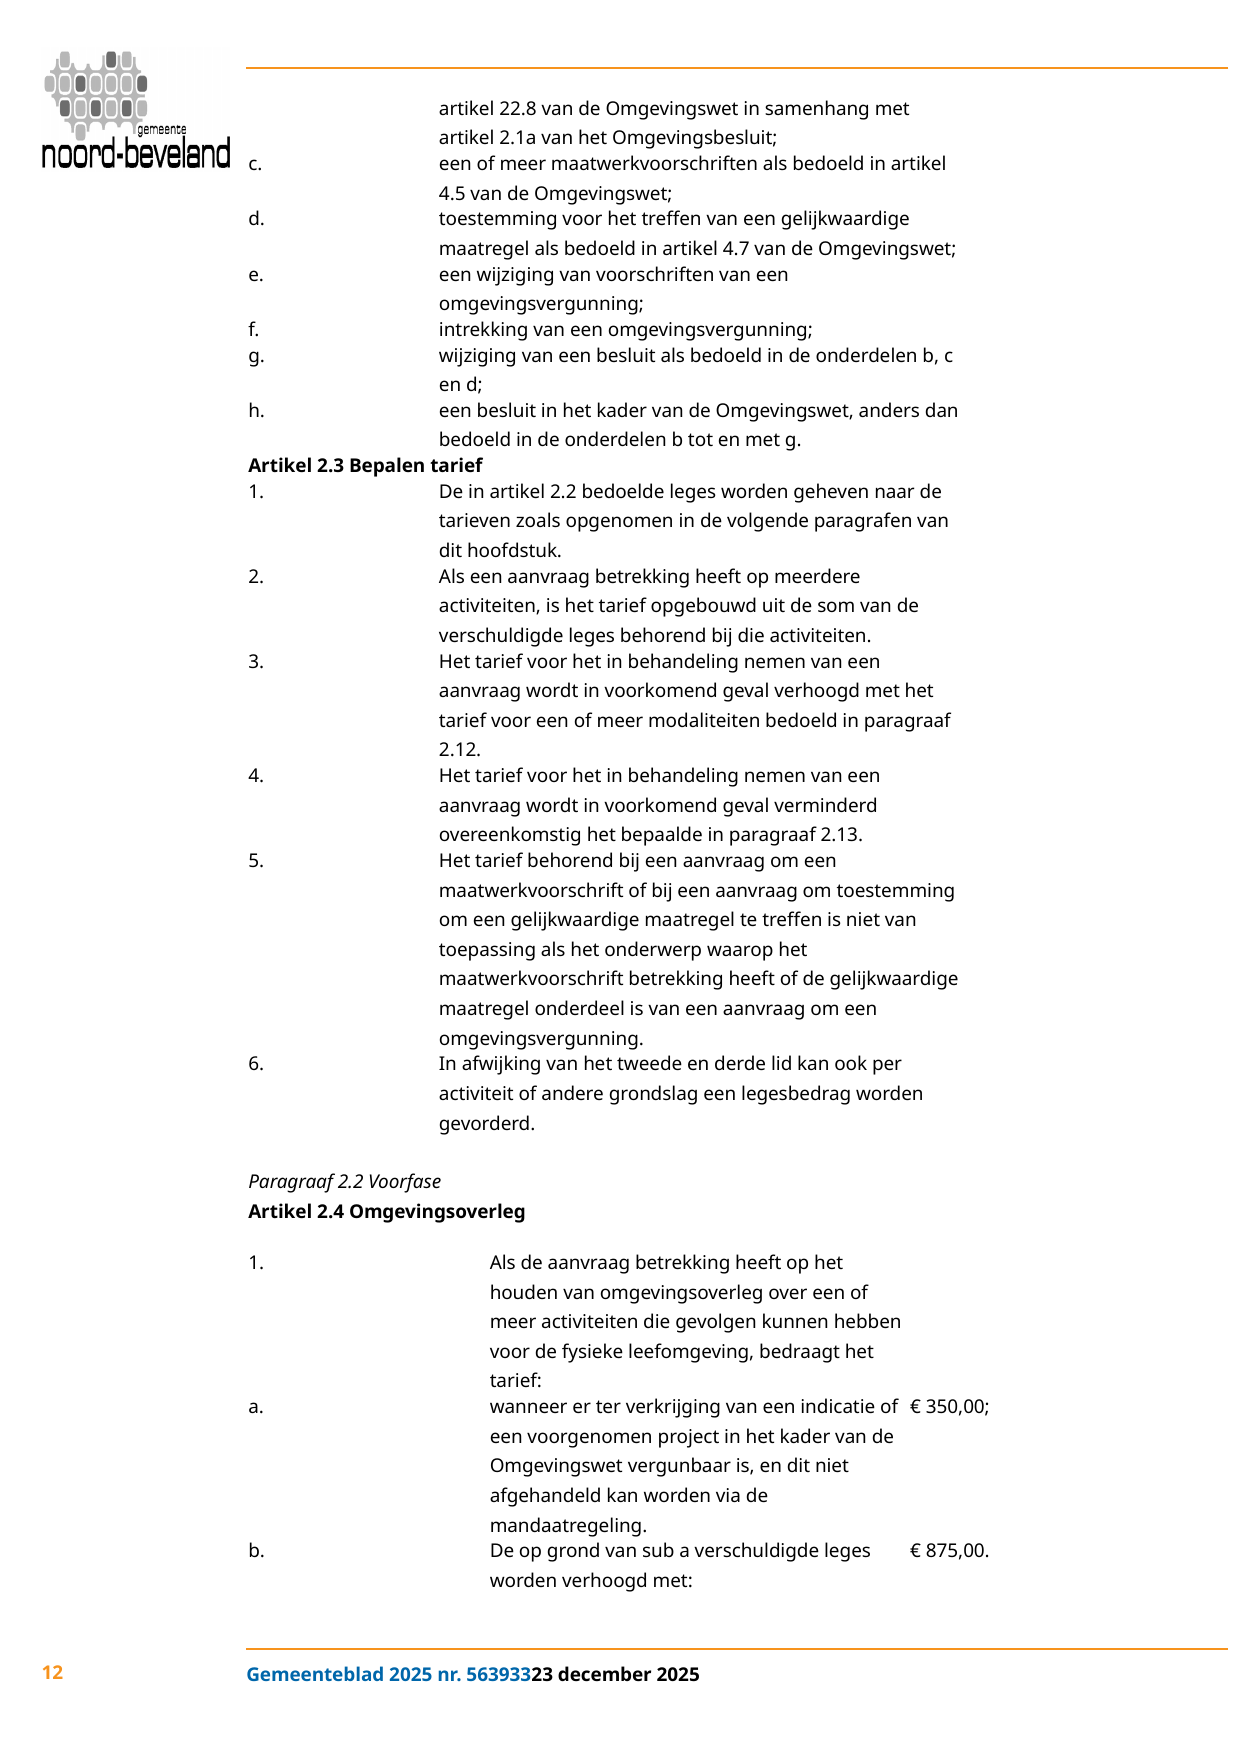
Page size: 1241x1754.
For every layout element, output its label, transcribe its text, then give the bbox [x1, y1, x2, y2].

table_cell toestemming voor het treffen van een gelijkwaardige maatregel als bedoeld in artikel 4.7 van de Omgevingswet; [439, 205, 961, 261]
table_cell Het tarief behorend bij een aanvraag om een maatwerkvoorschrift of bij een aanvraag om toestemming om een gelijkwaardige maatregel te treffen is niet van toepassing als het onderwerp waarop het maatwerkvoorschrift betrekking heeft of de gelijkwaardige maatregel onderdeel is van een aanvraag om een omgevingsvergunning. [439, 847, 961, 1051]
table_cell 6. [248, 1051, 439, 1135]
table_cell f. [248, 316, 439, 342]
picture [41, 47, 231, 172]
table_cell [961, 397, 1152, 452]
table_cell een of meer maatwerkvoorschriften als bedoeld in artikel 4.5 van de Omgevingswet; [439, 150, 961, 205]
table_cell Het tarief voor het in behandeling nemen van een aanvraag wordt in voorkomend geval verminderd overeenkomstig het bepaalde in paragraaf 2.13. [439, 763, 961, 847]
table_cell e. [248, 261, 439, 316]
table_cell [248, 95, 439, 150]
table_cell [961, 847, 1152, 1051]
table_cell [248, 1224, 910, 1249]
table_cell a. [248, 1394, 489, 1537]
table_cell [961, 563, 1152, 648]
table_cell 1. [248, 1249, 489, 1393]
table_cell wanneer er ter verkrijging van een indicatie of een voorgenomen project in het kader van de Omgevingswet vergunbaar is, en dit niet afgehandeld kan worden via de mandaatregeling. [490, 1394, 910, 1537]
table_cell 1. [248, 478, 439, 563]
table_cell [961, 453, 1152, 478]
table_cell een wijziging van voorschriften van een omgevingsvergunning; [439, 261, 961, 316]
table_header Artikel 2.4 Omgevingsoverleg [248, 1198, 910, 1224]
table_header [910, 1198, 1152, 1224]
table_cell 5. [248, 847, 439, 1051]
table_cell [961, 261, 1152, 316]
table_cell een besluit in het kader van de Omgevingswet, anders dan bedoeld in de onderdelen b tot en met g. [439, 397, 961, 452]
table_cell g. [248, 342, 439, 397]
table_cell Als de aanvraag betrekking heeft op het houden van omgevingsoverleg over een of meer activiteiten die gevolgen kunnen hebben voor de fysieke leefomgeving, bedraagt het tarief: [490, 1249, 910, 1393]
table_cell b. [248, 1538, 489, 1593]
table_cell [961, 648, 1152, 762]
table_cell [961, 342, 1152, 397]
table_cell [961, 763, 1152, 847]
table_cell h. [248, 397, 439, 452]
table_cell [961, 150, 1152, 205]
table_cell De op grond van sub a verschuldigde leges worden verhoogd met: [490, 1538, 910, 1593]
table_cell [910, 1224, 1152, 1249]
table_cell 3. [248, 648, 439, 762]
table_cell 4. [248, 763, 439, 847]
table_cell In afwijking van het tweede en derde lid kan ook per activiteit of andere grondslag een legesbedrag worden gevorderd. [439, 1051, 961, 1135]
table_cell Als een aanvraag betrekking heeft op meerdere activiteiten, is het tarief opgebouwd uit de som van de verschuldigde leges behorend bij die activiteiten. [439, 563, 961, 648]
table_cell [961, 95, 1152, 150]
table_cell c. [248, 150, 439, 205]
table_cell [910, 1249, 1152, 1393]
table_cell [961, 316, 1152, 342]
text Paragraaf 2.2 Voorfase [248, 1168, 1152, 1194]
table_cell 2. [248, 563, 439, 648]
table_cell d. [248, 205, 439, 261]
table_cell wijziging van een besluit als bedoeld in de onderdelen b, c en d; [439, 342, 961, 397]
table_cell intrekking van een omgevingsvergunning; [439, 316, 961, 342]
table_cell Het tarief voor het in behandeling nemen van een aanvraag wordt in voorkomend geval verhoogd met het tarief voor een of meer modaliteiten bedoeld in paragraaf 2.12. [439, 648, 961, 762]
table_cell Artikel 2.3 Bepalen tarief [248, 453, 961, 478]
table_cell [961, 205, 1152, 261]
table_cell De in artikel 2.2 bedoelde leges worden geheven naar de tarieven zoals opgenomen in de volgende paragrafen van dit hoofdstuk. [439, 478, 961, 563]
table_cell artikel 22.8 van de Omgevingswet in samenhang met artikel 2.1a van het Omgevingsbesluit; [439, 95, 961, 150]
table_cell € 875,00. [910, 1538, 1152, 1593]
table_cell [961, 478, 1152, 563]
table_cell [961, 1051, 1152, 1135]
table_cell € 350,00; [910, 1394, 1152, 1537]
